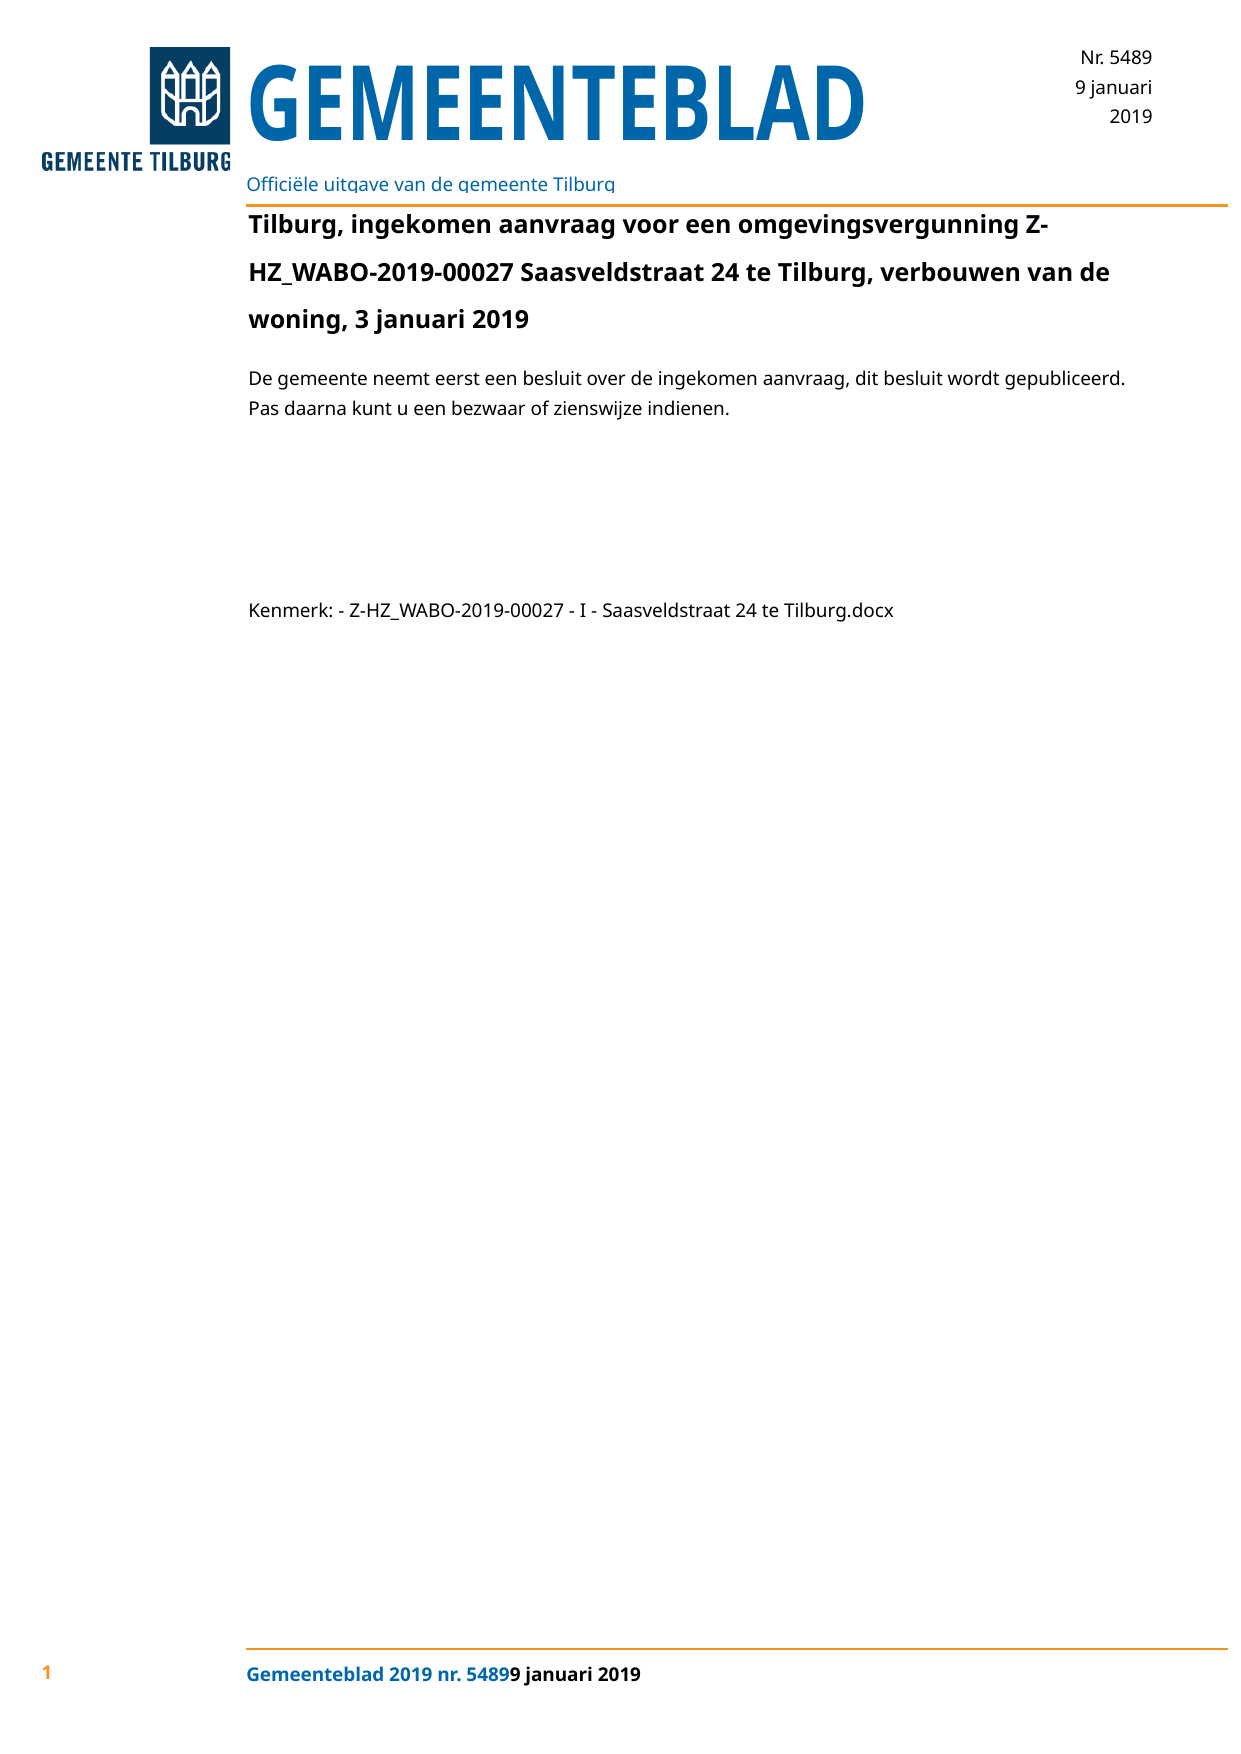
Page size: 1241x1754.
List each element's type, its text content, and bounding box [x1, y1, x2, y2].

text De gemeente neemt eerst een besluit over de ingekomen aanvraag, dit besluit wordt gepubliceerd. Pas daarna kunt u een bezwaar of zienswijze indienen. [248, 366, 1152, 421]
picture [41, 47, 231, 172]
text Tilburg, ingekomen aanvraag voor een omgevingsvergunning Z-HZ_WABO-2019-00027 Saasveldstraat 24 te Tilburg, verbouwen van de woning, 3 januari 2019 [248, 207, 1152, 336]
text Kenmerk: - Z-HZ_WABO-2019-00027 - I - Saasveldstraat 24 te Tilburg.docx [248, 597, 1152, 622]
